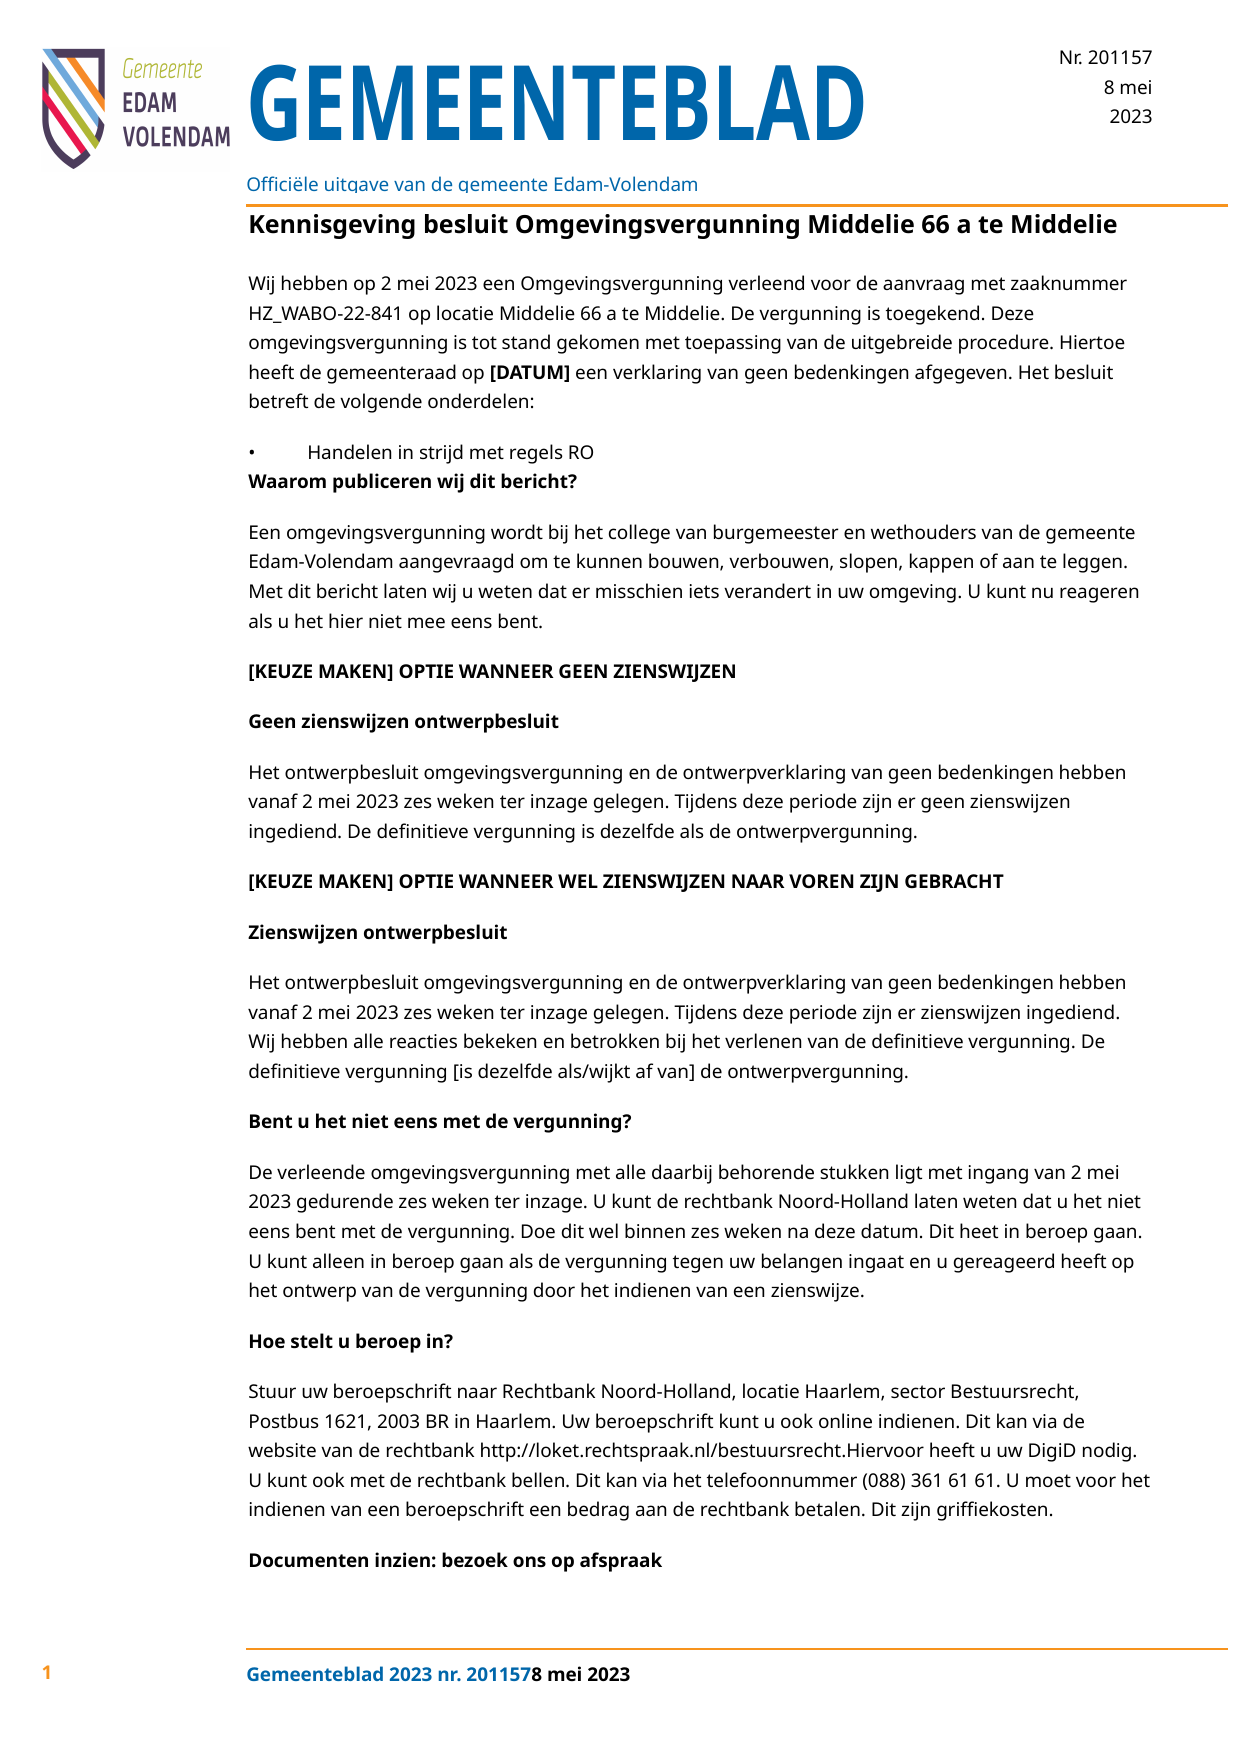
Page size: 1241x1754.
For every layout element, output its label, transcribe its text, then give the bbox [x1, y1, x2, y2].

list Handelen in strijd met regels RO [248, 439, 1152, 465]
text [KEUZE MAKEN] OPTIE WANNEER WEL ZIENSWIJZEN NAAR VOREN ZIJN GEBRACHT [248, 869, 1152, 894]
text Een omgevingsvergunning wordt bij het college van burgemeester en wethouders van de gemeente Edam-Volendam aangevraagd om te kunnen bouwen, verbouwen, slopen, kappen of aan te leggen. Met dit bericht laten wij u weten dat er misschien iets verandert in uw omgeving. U kunt nu reageren als u het hier niet mee eens bent. [248, 519, 1152, 633]
text Bent u het niet eens met de vergunning? [248, 1109, 1152, 1134]
text Hoe stelt u beroep in? [248, 1328, 1152, 1353]
text Waarom publiceren wij dit bericht? [248, 469, 1152, 494]
text De verleende omgevingsvergunning met alle daarbij behorende stukken ligt met ingang van 2 mei 2023 gedurende zes weken ter inzage. U kunt de rechtbank Noord-Holland laten weten dat u het niet eens bent met de vergunning. Doe dit wel binnen zes weken na deze datum. Dit heet in beroep gaan. U kunt alleen in beroep gaan als de vergunning tegen uw belangen ingaat en u gereageerd heeft op het ontwerp van de vergunning door het indienen van een zienswijze. [248, 1159, 1152, 1303]
text Het ontwerpbesluit omgevingsvergunning en de ontwerpverklaring van geen bedenkingen hebben vanaf 2 mei 2023 zes weken ter inzage gelegen. Tijdens deze periode zijn er geen zienswijzen ingediend. De definitieve vergunning is dezelfde als de ontwerpvergunning. [248, 759, 1152, 844]
text Stuur uw beroepschrift naar Rechtbank Noord-Holland, locatie Haarlem, sector Bestuursrecht, Postbus 1621, 2003 BR in Haarlem. Uw beroepschrift kunt u ook online indienen. Dit kan via de website van de rechtbank http://loket.rechtspraak.nl/bestuursrecht.Hiervoor heeft u uw DigiD nodig. U kunt ook met de rechtbank bellen. Dit kan via het telefoonnummer (088) 361 61 61. U moet voor het indienen van een beroepschrift een bedrag aan de rechtbank betalen. Dit zijn griffiekosten. [248, 1378, 1152, 1522]
text Kennisgeving besluit Omgevingsvergunning Middelie 66 a te Middelie [248, 207, 1152, 241]
text Geen zienswijzen ontwerpbesluit [248, 709, 1152, 734]
text Het ontwerpbesluit omgevingsvergunning en de ontwerpverklaring van geen bedenkingen hebben vanaf 2 mei 2023 zes weken ter inzage gelegen. Tijdens deze periode zijn er zienswijzen ingediend. Wij hebben alle reacties bekeken en betrokken bij het verlenen van de definitieve vergunning. De definitieve vergunning [is dezelfde als/wijkt af van] de ontwerpvergunning. [248, 969, 1152, 1084]
picture [41, 47, 231, 172]
text Documenten inzien: bezoek ons op afspraak [248, 1547, 1152, 1573]
text [KEUZE MAKEN] OPTIE WANNEER GEEN ZIENSWIJZEN [248, 658, 1152, 684]
text Wij hebben op 2 mei 2023 een Omgevingsvergunning verleend voor de aanvraag met zaaknummer HZ_WABO-22-841 op locatie Middelie 66 a te Middelie. De vergunning is toegekend. Deze omgevingsvergunning is tot stand gekomen met toepassing van de uitgebreide procedure. Hiertoe heeft de gemeenteraad op [DATUM] een verklaring van geen bedenkingen afgegeven. Het besluit betreft de volgende onderdelen: [248, 270, 1152, 414]
text Zienswijzen ontwerpbesluit [248, 919, 1152, 945]
